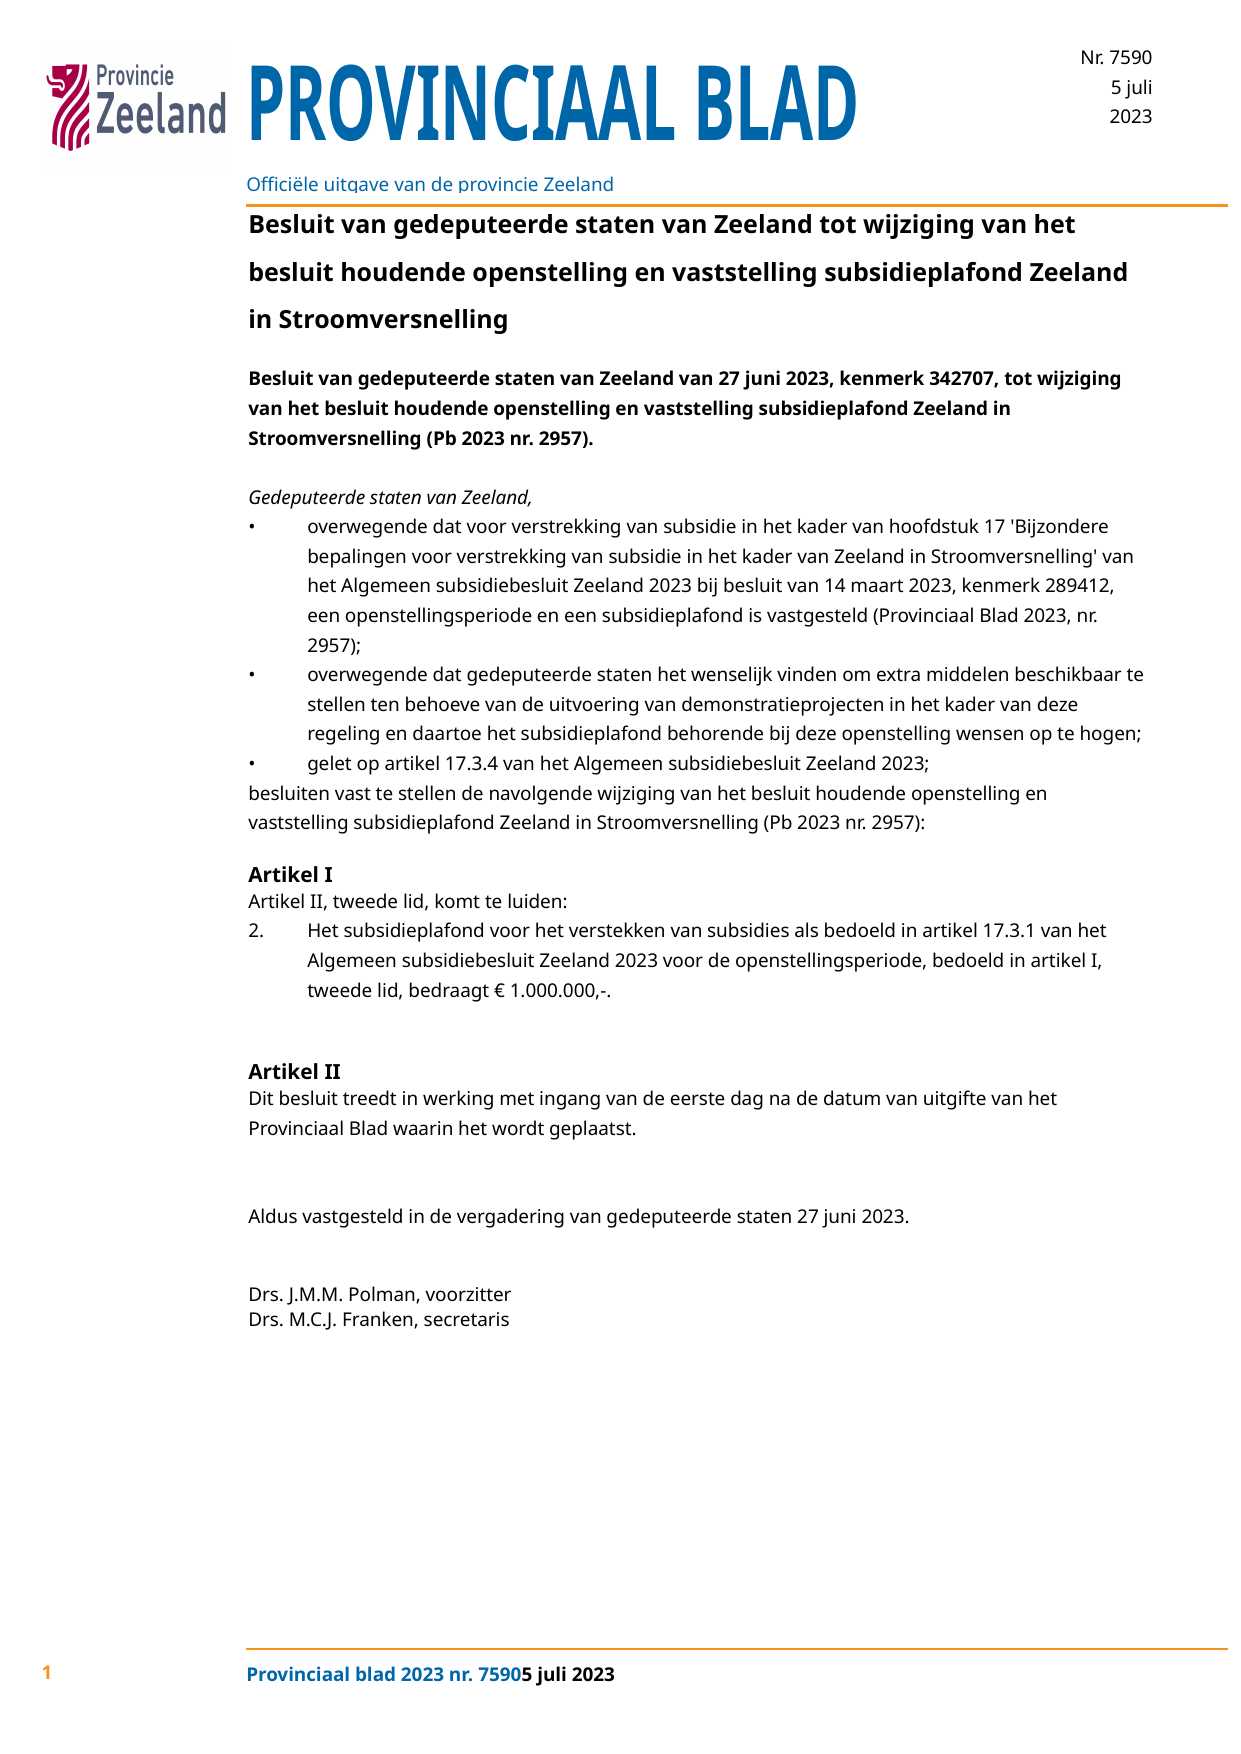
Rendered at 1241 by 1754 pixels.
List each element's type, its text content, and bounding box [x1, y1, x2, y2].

text Aldus vastgesteld in de vergadering van gedeputeerde staten 27 juni 2023. [248, 1204, 1152, 1229]
text Drs. J.M.M. Polman, voorzitter [248, 1281, 1152, 1307]
text Besluit van gedeputeerde staten van Zeeland van 27 juni 2023, kenmerk 342707, tot wijziging van het besluit houdende openstelling en vaststelling subsidieplafond Zeeland in Stroomversnelling (Pb 2023 nr. 2957). [248, 366, 1152, 450]
text besluiten vast te stellen de navolgende wijziging van het besluit houdende openstelling en vaststelling subsidieplafond Zeeland in Stroomversnelling (Pb 2023 nr. 2957): [248, 780, 1152, 835]
text Artikel II, tweede lid, komt te luiden: [248, 888, 1152, 914]
text Drs. M.C.J. Franken, secretaris [248, 1307, 1152, 1332]
list gelet op artikel 17.3.4 van het Algemeen subsidiebesluit Zeeland 2023; [248, 750, 1152, 776]
text Artikel II [248, 1057, 1152, 1085]
list Het subsidieplafond voor het verstekken van subsidies als bedoeld in artikel 17.3.1 van het Algemeen subsidiebesluit Zeeland 2023 voor de openstellingsperiode, bedoeld in artikel I, tweede lid, bedraagt € 1.000.000,-. [248, 918, 1152, 1003]
list overwegende dat gedeputeerde staten het wenselijk vinden om extra middelen beschikbaar te stellen ten behoeve van de uitvoering van demonstratieprojecten in het kader van deze regeling en daartoe het subsidieplafond behorende bij deze openstelling wensen op te hogen; [248, 661, 1152, 746]
list overwegende dat voor verstrekking van subsidie in het kader van hoofdstuk 17 'Bijzondere bepalingen voor verstrekking van subsidie in het kader van Zeeland in Stroomversnelling' van het Algemeen subsidiebesluit Zeeland 2023 bij besluit van 14 maart 2023, kenmerk 289412, een openstellingsperiode en een subsidieplafond is vastgesteld (Provinciaal Blad 2023, nr. 2957); [248, 513, 1152, 657]
text Artikel I [248, 860, 1152, 888]
picture [41, 47, 231, 172]
text Gedeputeerde staten van Zeeland, [248, 484, 1152, 509]
text Besluit van gedeputeerde staten van Zeeland tot wijziging van het besluit houdende openstelling en vaststelling subsidieplafond Zeeland in Stroomversnelling [248, 207, 1152, 336]
text Dit besluit treedt in werking met ingang van de eerste dag na de datum van uitgifte van het Provinciaal Blad waarin het wordt geplaatst. [248, 1085, 1152, 1141]
